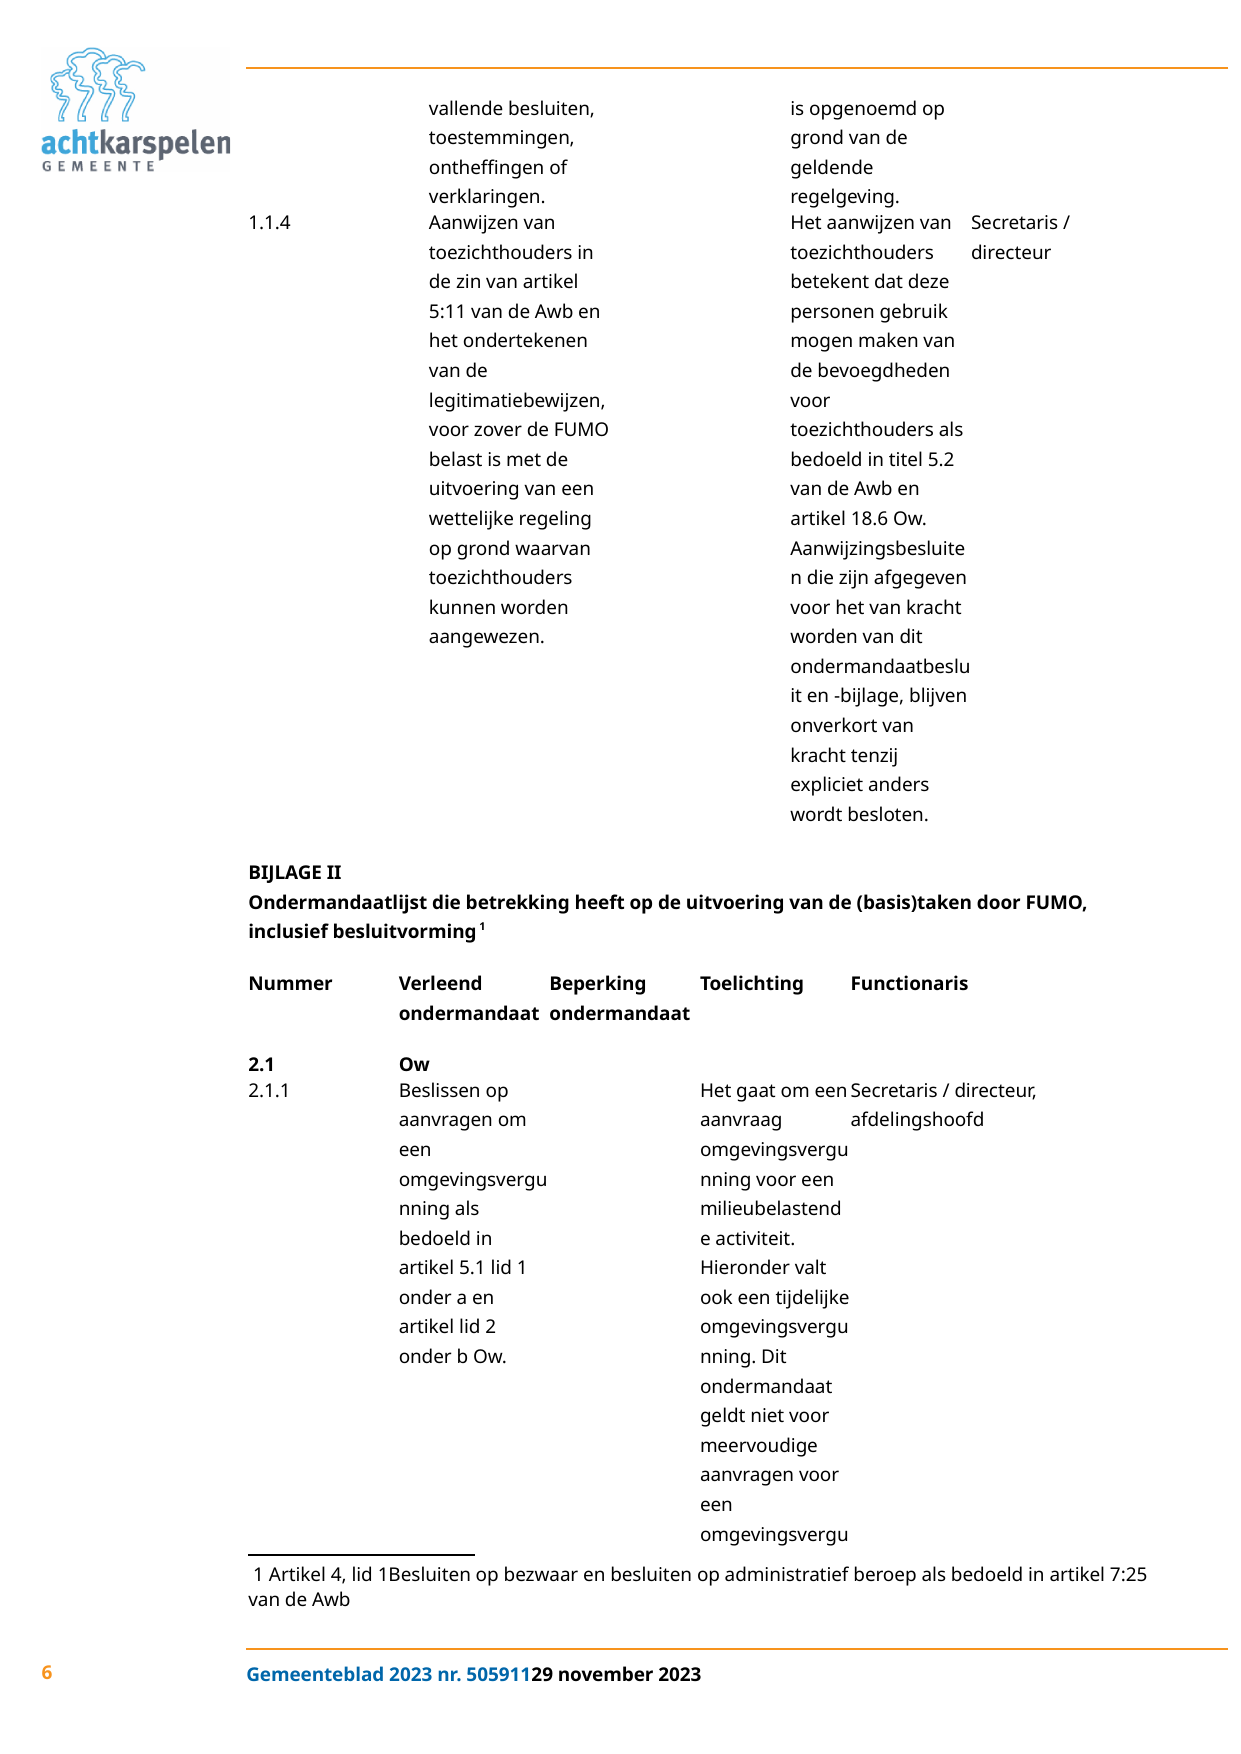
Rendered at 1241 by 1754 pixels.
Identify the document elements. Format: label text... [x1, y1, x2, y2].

table_header BIJLAGE II Ondermandaatlijst die betrekking heeft op de uitvoering van de (basis)taken door FUMO, inclusief besluitvorming [248, 860, 1152, 944]
table_cell Secretaris / directeur, afdelingshoofd [850, 1077, 1152, 1546]
table_cell Secretaris / directeur [971, 209, 1152, 827]
table_cell Verleend ondermandaat [399, 970, 549, 1026]
table_cell [248, 1026, 1152, 1051]
table_cell Het gaat om een aanvraag omgevingsvergunning voor een milieubelastende activiteit. Hieronder valt ook een tijdelijke omgevingsvergunning. Dit ondermandaat geldt niet voor meervoudige aanvragen voor een omgevingsvergu [700, 1077, 850, 1546]
table_cell Ow [399, 1051, 549, 1077]
table_cell Functionaris [850, 970, 1152, 1026]
table_cell Het aanwijzen van toezichthouders betekent dat deze personen gebruik mogen maken van de bevoegdheden voor toezichthouders als bedoeld in titel 5.2 van de Awb en artikel 18.6 Ow. Aanwijzingsbesluiten die zijn afgegeven voor het van kracht worden van dit ondermandaatbesluit en -bijlage, blijven onverkort van kracht tenzij expliciet anders wordt besloten. [790, 209, 971, 827]
table_cell [549, 1051, 1001, 1077]
table_cell [609, 209, 790, 827]
table_cell [1001, 1051, 1152, 1077]
table_cell [971, 95, 1152, 209]
table_cell is opgenoemd op grond van de geldende regelgeving. [790, 95, 971, 209]
table_cell 1.1.4 [248, 209, 429, 827]
table_cell [549, 1077, 700, 1546]
table_cell [609, 95, 790, 209]
table_cell [248, 945, 1152, 970]
table_cell [248, 95, 429, 209]
table_cell Beperking ondermandaat [549, 970, 700, 1026]
table_cell Beslissen op aanvragen om een omgevingsvergunning als bedoeld in artikel 5.1 lid 1 onder a en artikel lid 2 onder b Ow. [399, 1077, 549, 1546]
table_cell Toelichting [700, 970, 850, 1026]
picture [41, 47, 231, 172]
table_cell 2.1 [248, 1051, 398, 1077]
table_cell vallende besluiten, toestemmingen, ontheffingen of verklaringen. [429, 95, 609, 209]
table_cell 2.1.1 [248, 1077, 398, 1546]
table_cell Aanwijzen van toezichthouders in de zin van artikel 5:11 van de Awb en het ondertekenen van de legitimatiebewijzen, voor zover de FUMO belast is met de uitvoering van een wettelijke regeling op grond waarvan toezichthouders kunnen worden aangewezen. [429, 209, 609, 827]
table_cell Nummer [248, 970, 398, 1026]
